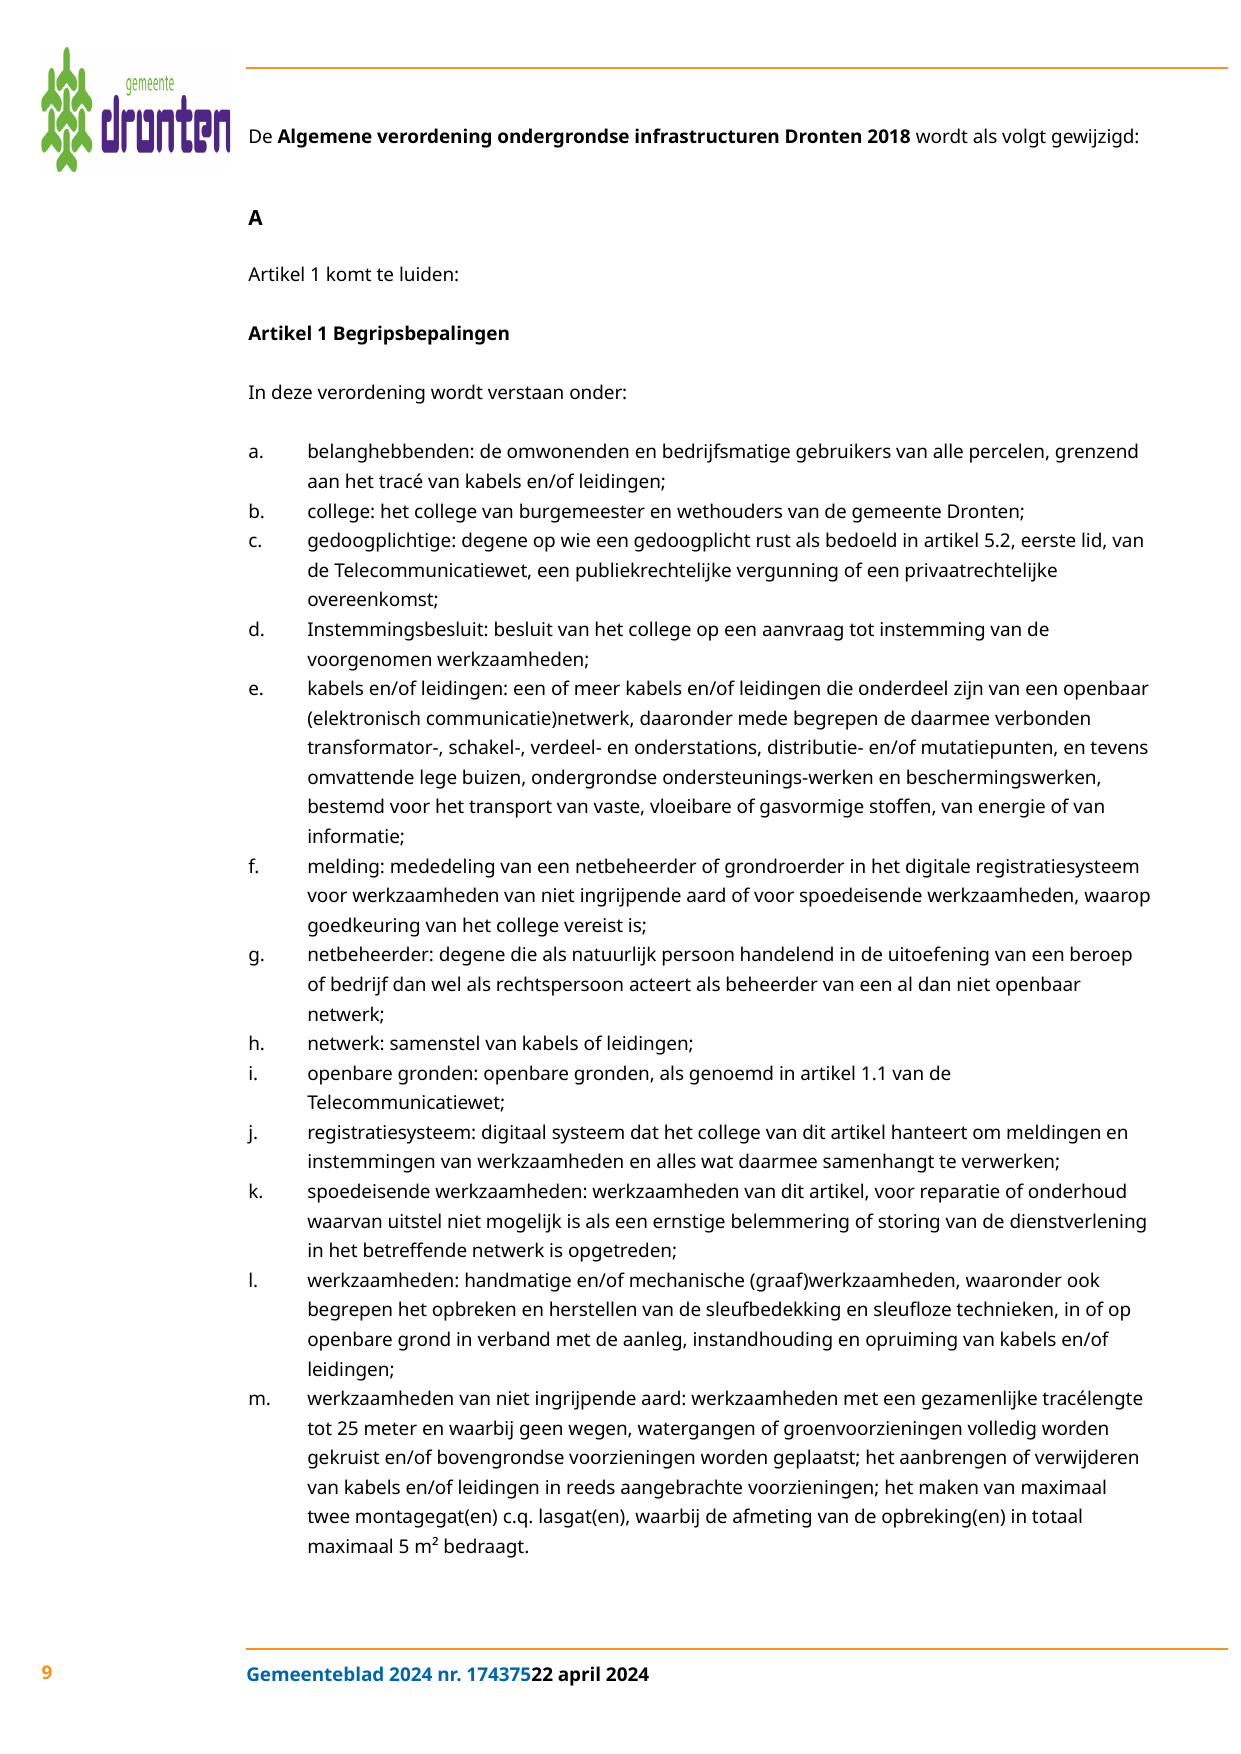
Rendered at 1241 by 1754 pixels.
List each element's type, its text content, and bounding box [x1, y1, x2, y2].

text Artikel 1 komt te luiden: [248, 261, 1152, 287]
text A [248, 203, 1152, 232]
list college: het college van burgemeester en wethouders van de gemeente Dronten; [248, 498, 1152, 524]
list gedoogplichtige: degene op wie een gedoogplicht rust als bedoeld in artikel 5.2, eerste lid, van de Telecommunicatiewet, een publiekrechtelijke vergunning of een privaatrechtelijke overeenkomst; [248, 527, 1152, 612]
list registratiesysteem: digitaal systeem dat het college van dit artikel hanteert om meldingen en instemmingen van werkzaamheden en alles wat daarmee samenhangt te verwerken; [248, 1119, 1152, 1174]
list melding: mededeling van een netbeheerder of grondroerder in het digitale registratiesysteem voor werkzaamheden van niet ingrijpende aard of voor spoedeisende werkzaamheden, waarop goedkeuring van het college vereist is; [248, 853, 1152, 938]
list belanghebbenden: de omwonenden en bedrijfsmatige gebruikers van alle percelen, grenzend aan het tracé van kabels en/of leidingen; [248, 439, 1152, 494]
list werkzaamheden: handmatige en/of mechanische (graaf)werkzaamheden, waaronder ook begrepen het opbreken en herstellen van de sleufbedekking en sleufloze technieken, in of op openbare grond in verband met de aanleg, instandhouding en opruiming van kabels en/of leidingen; [248, 1267, 1152, 1382]
list Instemmingsbesluit: besluit van het college op een aanvraag tot instemming van de voorgenomen werkzaamheden; [248, 616, 1152, 672]
list netwerk: samenstel van kabels of leidingen; [248, 1030, 1152, 1056]
text De Algemene verordening ondergrondse infrastructuren Dronten 2018 wordt als volgt gewijzigd: [248, 123, 1152, 149]
list spoedeisende werkzaamheden: werkzaamheden van dit artikel, voor reparatie of onderhoud waarvan uitstel niet mogelijk is als een ernstige belemmering of storing van de dienstverlening in het betreffende netwerk is opgetreden; [248, 1178, 1152, 1263]
list kabels en/of leidingen: een of meer kabels en/of leidingen die onderdeel zijn van een openbaar (elektronisch communicatie)netwerk, daaronder mede begrepen de daarmee verbonden transformator-, schakel-, verdeel- en onderstations, distributie- en/of mutatiepunten, en tevens omvattende lege buizen, ondergrondse ondersteunings-werken en beschermingswerken, bestemd voor het transport van vaste, vloeibare of gasvormige stoffen, van energie of van informatie; [248, 675, 1152, 849]
list werkzaamheden van niet ingrijpende aard: werkzaamheden met een gezamenlijke tracélengte tot 25 meter en waarbij geen wegen, watergangen of groenvoorzieningen volledig worden gekruist en/of bovengrondse voorzieningen worden geplaatst; het aanbrengen of verwijderen van kabels en/of leidingen in reeds aangebrachte voorzieningen; het maken van maximaal twee montagegat(en) c.q. lasgat(en), waarbij de afmeting van de opbreking(en) in totaal maximaal 5 m² bedraagt. [248, 1385, 1152, 1559]
list openbare gronden: openbare gronden, als genoemd in artikel 1.1 van de Telecommunicatiewet; [248, 1060, 1152, 1115]
text In deze verordening wordt verstaan onder: [248, 379, 1152, 405]
list netbeheerder: degene die als natuurlijk persoon handelend in de uitoefening van een beroep of bedrijf dan wel als rechtspersoon acteert als beheerder van een al dan niet openbaar netwerk; [248, 942, 1152, 1027]
text Artikel 1 Begripsbepalingen [248, 320, 1152, 346]
picture [41, 47, 231, 172]
